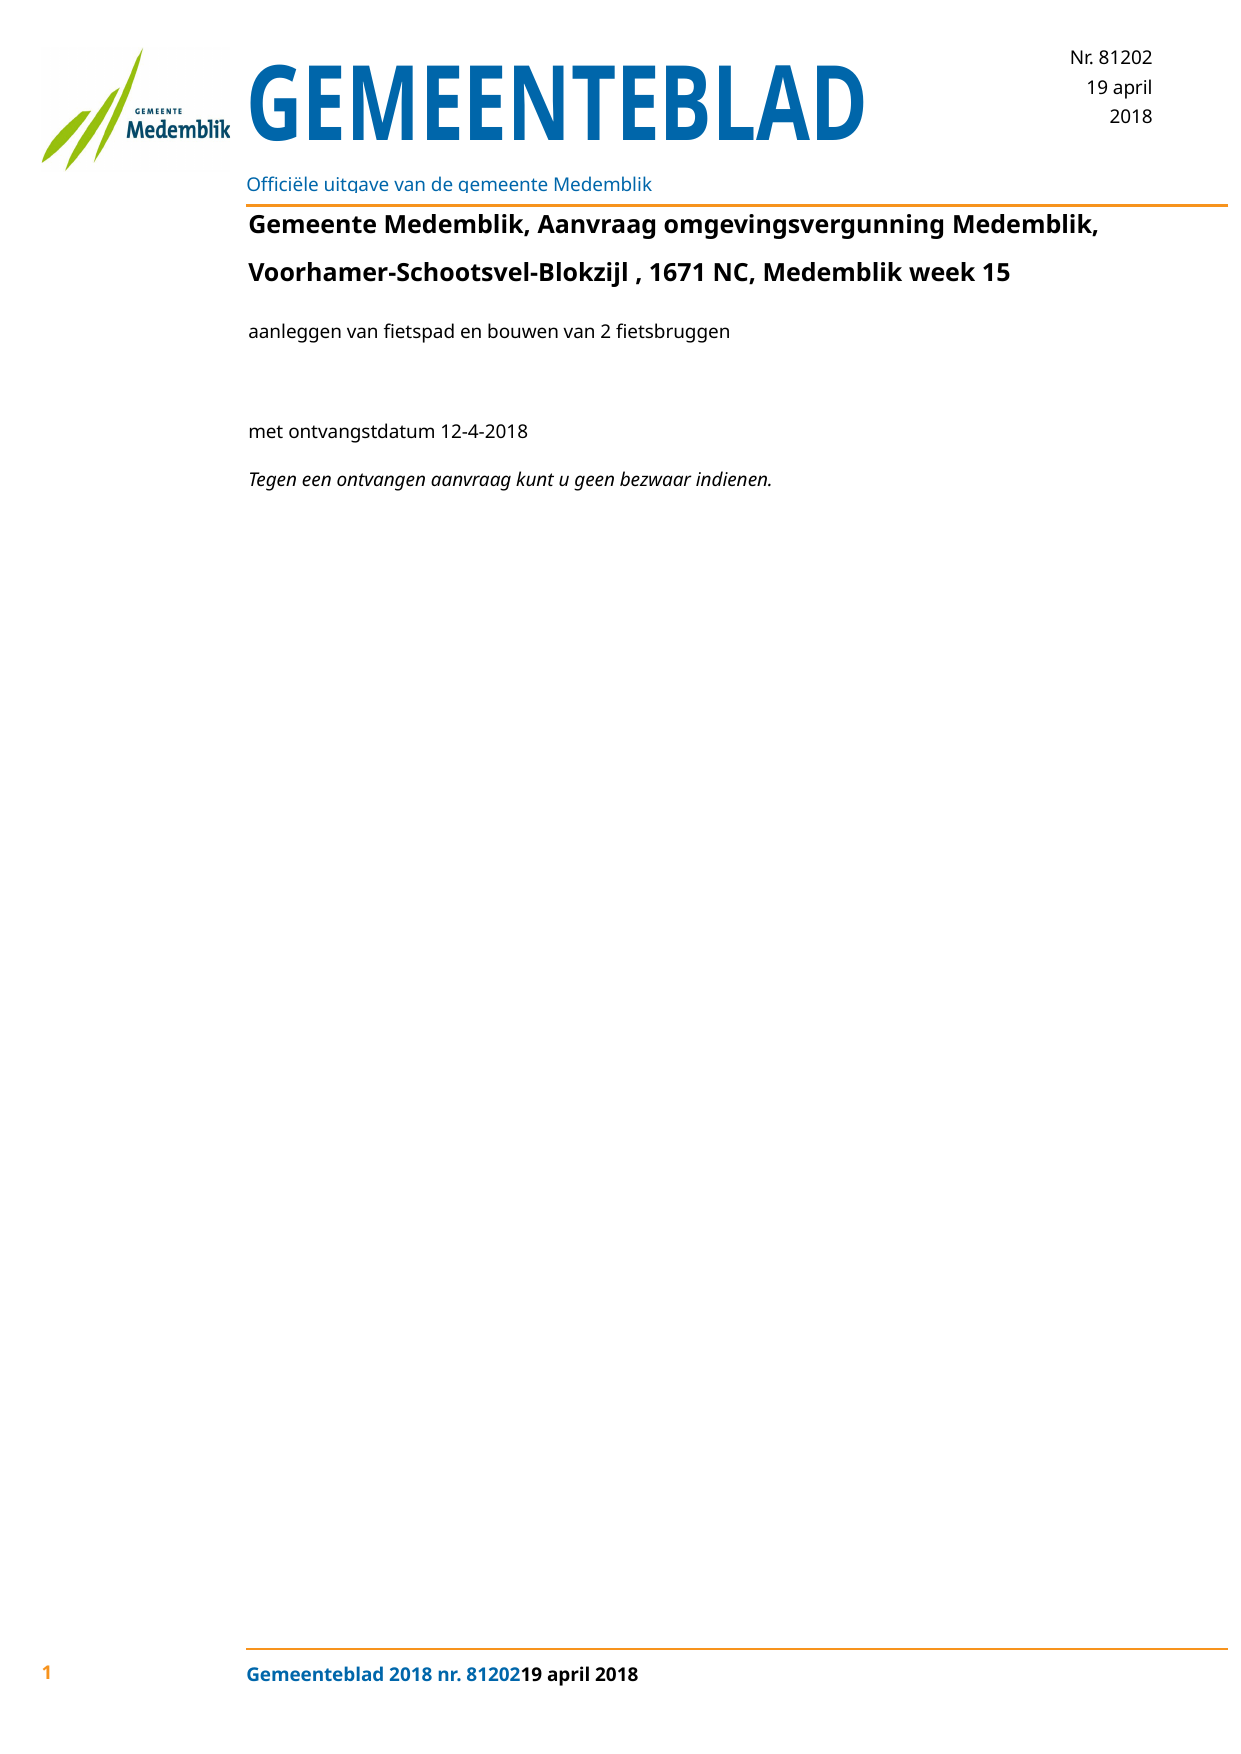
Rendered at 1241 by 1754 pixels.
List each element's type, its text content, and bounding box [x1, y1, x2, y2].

text met ontvangstdatum 12-4-2018 [248, 419, 1152, 444]
picture [41, 47, 231, 172]
text Tegen een ontvangen aanvraag kunt u geen bezwaar indienen. [248, 467, 1152, 492]
text aanleggen van fietspad en bouwen van 2 fietsbruggen [248, 318, 1152, 344]
text Gemeente Medemblik, Aanvraag omgevingsvergunning Medemblik, Voorhamer-Schootsvel-Blokzijl , 1671 NC, Medemblik week 15 [248, 207, 1152, 288]
